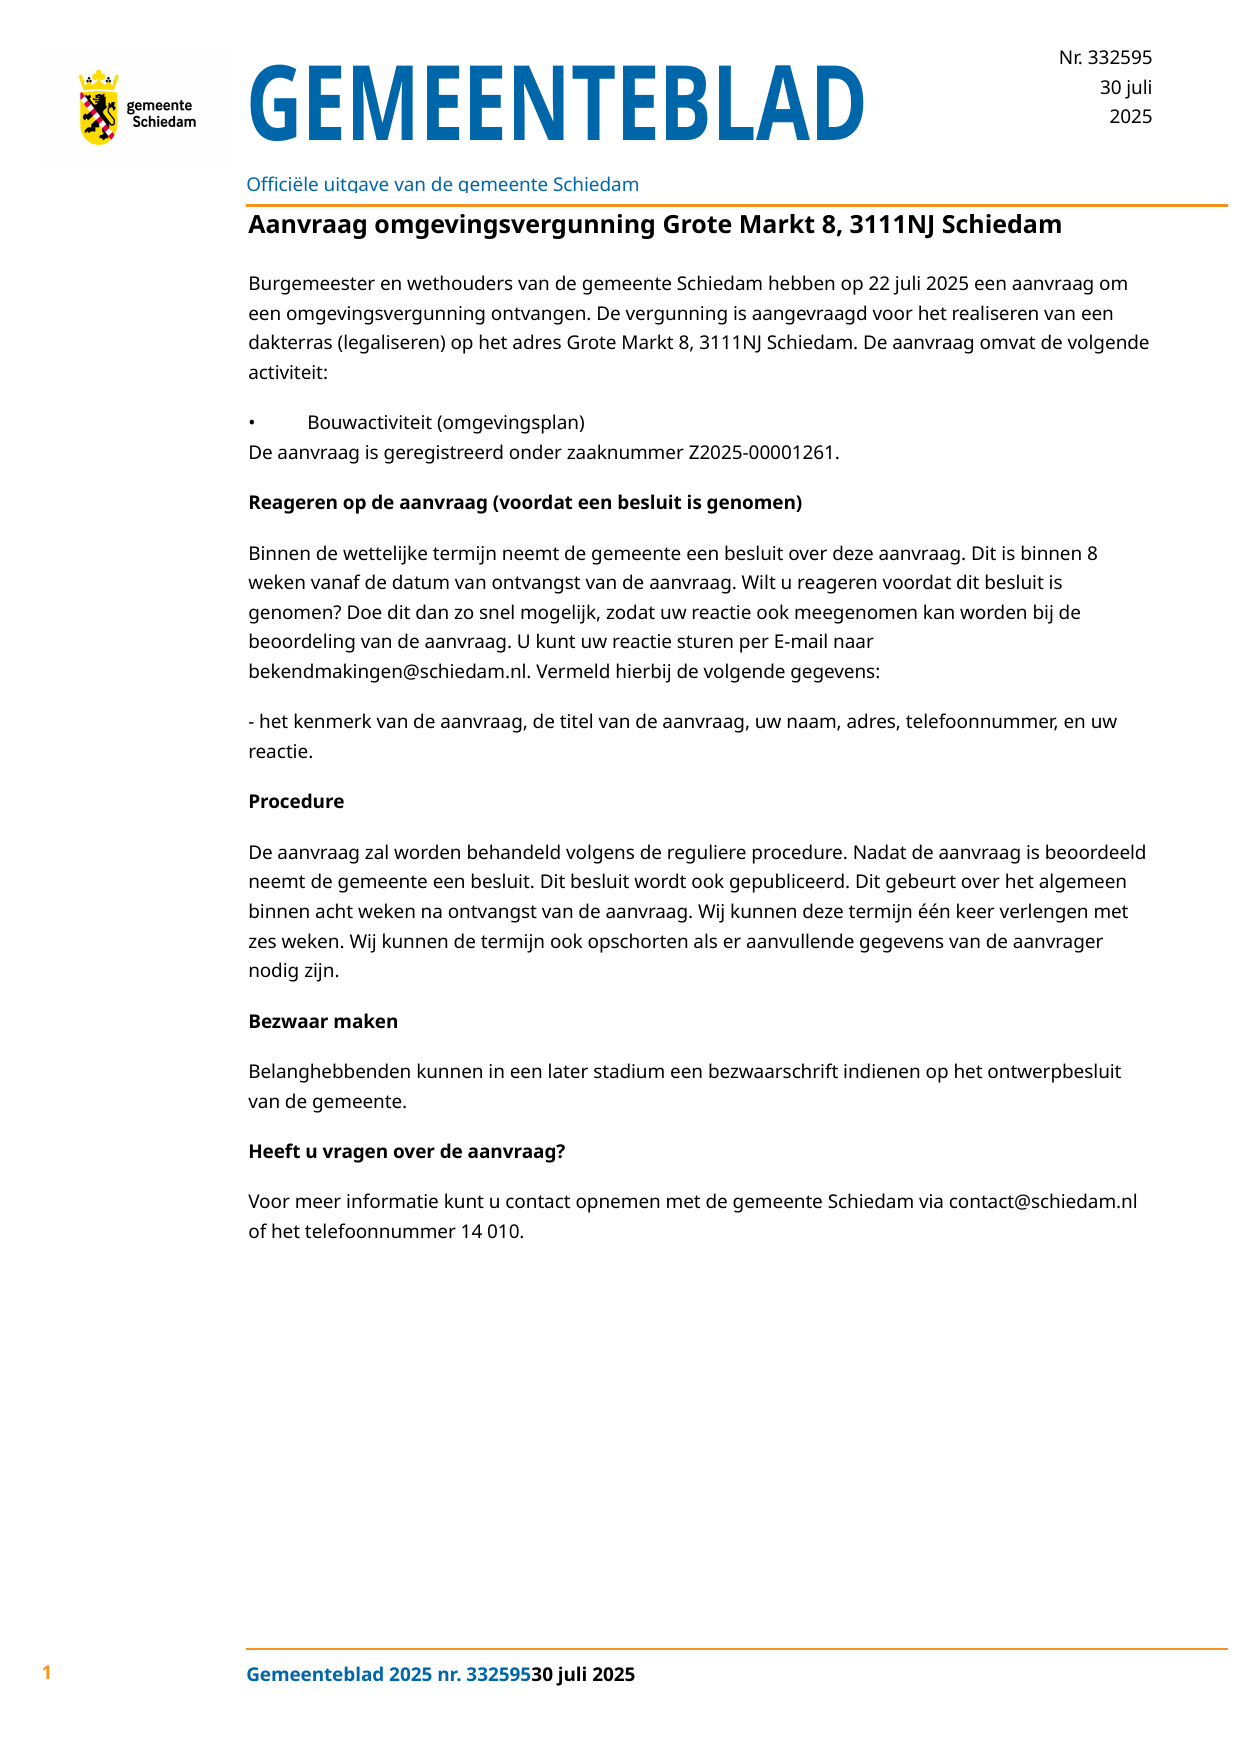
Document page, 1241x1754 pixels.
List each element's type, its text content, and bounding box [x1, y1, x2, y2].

text Binnen de wettelijke termijn neemt de gemeente een besluit over deze aanvraag. Dit is binnen 8 weken vanaf de datum van ontvangst van de aanvraag. Wilt u reageren voordat dit besluit is genomen? Doe dit dan zo snel mogelijk, zodat uw reactie ook meegenomen kan worden bij de beoordeling van de aanvraag. U kunt uw reactie sturen per E-mail naar bekendmakingen@schiedam.nl. Vermeld hierbij de volgende gegevens: [248, 540, 1152, 684]
text Heeft u vragen over de aanvraag? [248, 1138, 1152, 1164]
text De aanvraag zal worden behandeld volgens de reguliere procedure. Nadat de aanvraag is beoordeeld neemt de gemeente een besluit. Dit besluit wordt ook gepubliceerd. Dit gebeurt over het algemeen binnen acht weken na ontvangst van de aanvraag. Wij kunnen deze termijn één keer verlengen met zes weken. Wij kunnen de termijn ook opschorten als er aanvullende gegevens van de aanvrager nodig zijn. [248, 839, 1152, 983]
text Voor meer informatie kunt u contact opnemen met de gemeente Schiedam via contact@schiedam.nl of het telefoonnummer 14 010. [248, 1189, 1152, 1244]
picture [41, 47, 231, 172]
text De aanvraag is geregistreerd onder zaaknummer Z2025-00001261. [248, 439, 1152, 465]
text Belanghebbenden kunnen in een later stadium een bezwaarschrift indienen op het ontwerpbesluit van de gemeente. [248, 1058, 1152, 1113]
text Bezwaar maken [248, 1008, 1152, 1033]
text Reageren op de aanvraag (voordat een besluit is genomen) [248, 489, 1152, 515]
list Bouwactiviteit (omgevingsplan) [248, 409, 1152, 435]
text Procedure [248, 789, 1152, 814]
text Aanvraag omgevingsvergunning Grote Markt 8, 3111NJ Schiedam [248, 207, 1152, 241]
text Burgemeester en wethouders van de gemeente Schiedam hebben op 22 juli 2025 een aanvraag om een omgevingsvergunning ontvangen. De vergunning is aangevraagd voor het realiseren van een dakterras (legaliseren) op het adres Grote Markt 8, 3111NJ Schiedam. De aanvraag omvat de volgende activiteit: [248, 270, 1152, 385]
text - het kenmerk van de aanvraag, de titel van de aanvraag, uw naam, adres, telefoonnummer, en uw reactie. [248, 709, 1152, 764]
